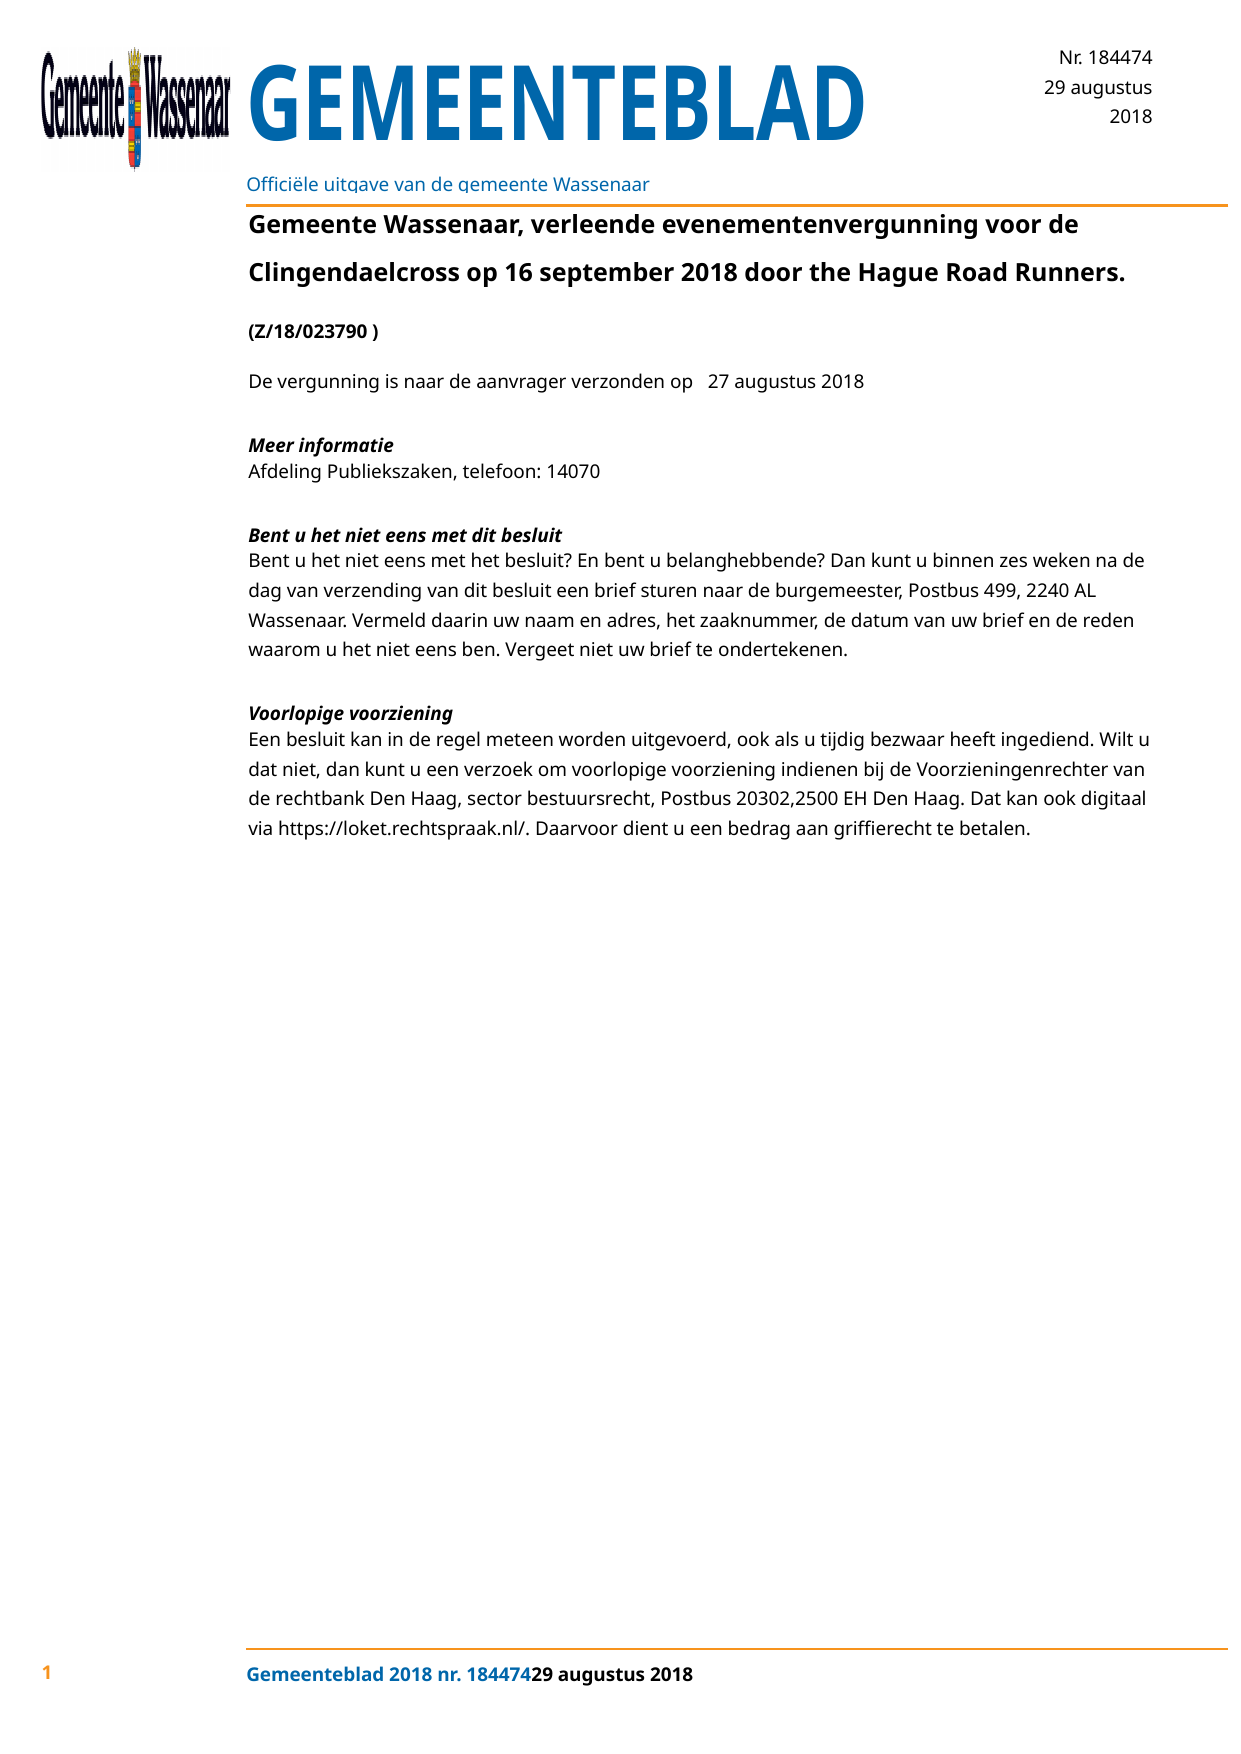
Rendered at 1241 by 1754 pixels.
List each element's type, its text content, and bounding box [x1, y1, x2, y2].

text Gemeente Wassenaar, verleende evenementenvergunning voor de Clingendaelcross op 16 september 2018 door the Hague Road Runners. [248, 207, 1152, 288]
text Bent u het niet eens met dit besluit [248, 522, 1152, 548]
text Bent u het niet eens met het besluit? En bent u belanghebbende? Dan kunt u binnen zes weken na de dag van verzending van dit besluit een brief sturen naar de burgemeester, Postbus 499, 2240 AL Wassenaar. Vermeld daarin uw naam en adres, het zaaknummer, de datum van uw brief en de reden waarom u het niet eens ben. Vergeet niet uw brief te ondertekenen. [248, 548, 1152, 662]
text Meer informatie [248, 432, 1152, 458]
picture [41, 47, 231, 172]
text Afdeling Publiekszaken, telefoon: 14070 [248, 458, 1152, 484]
text De vergunning is naar de aanvrager verzonden op 27 augustus 2018 [248, 368, 1152, 394]
text Voorlopige voorziening [248, 700, 1152, 726]
text Een besluit kan in de regel meteen worden uitgevoerd, ook als u tijdig bezwaar heeft ingediend. Wilt u dat niet, dan kunt u een verzoek om voorlopige voorziening indienen bij de Voorzieningenrechter van de rechtbank Den Haag, sector bestuursrecht, Postbus 20302,2500 EH Den Haag. Dat kan ook digitaal via https://loket.rechtspraak.nl/. Daarvoor dient u een bedrag aan griffierecht te betalen. [248, 726, 1152, 841]
text (Z/18/023790 ) [248, 318, 1152, 344]
